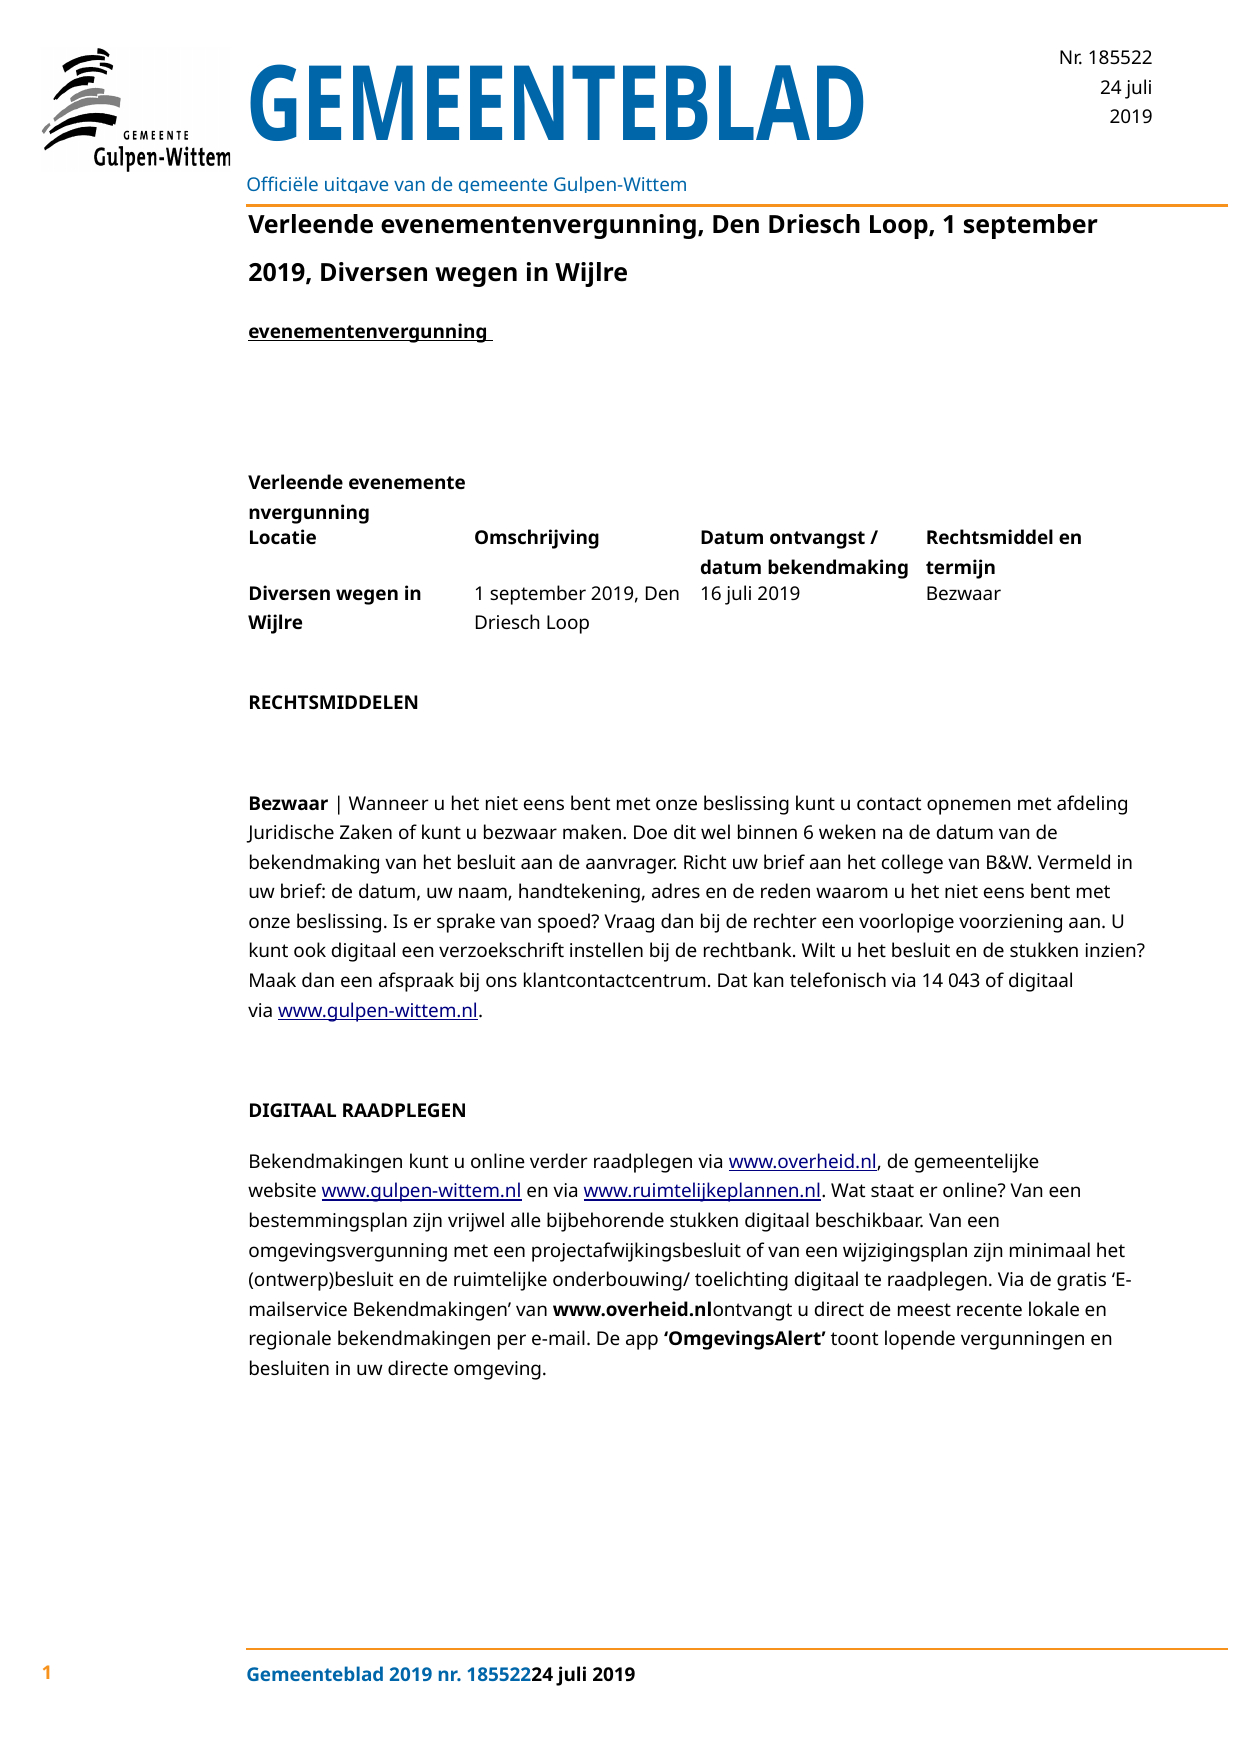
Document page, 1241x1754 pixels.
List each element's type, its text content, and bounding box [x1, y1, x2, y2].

table_cell Omschrijving [474, 525, 700, 580]
table_cell Diversen wegen in Wijlre [248, 580, 474, 635]
text RECHTSMIDDELEN [248, 689, 1152, 714]
table_cell Rechtsmiddel en termijn [926, 525, 1152, 580]
table_cell Bezwaar [926, 580, 1152, 635]
table_header [700, 469, 926, 524]
text evenementenvergunning [248, 318, 1152, 344]
picture [41, 47, 231, 172]
table_header Verleende evenementenvergunning [248, 469, 474, 524]
table_header [474, 469, 700, 524]
table_cell Locatie [248, 525, 474, 580]
text Verleende evenementenvergunning, Den Driesch Loop, 1 september 2019, Diversen wegen in Wijlre [248, 207, 1152, 288]
text Bezwaar | Wanneer u het niet eens bent met onze beslissing kunt u contact opnemen met afdeling Juridische Zaken of kunt u bezwaar maken. Doe dit wel binnen 6 weken na de datum van de bekendmaking van het besluit aan de aanvrager. Richt uw brief aan het college van B&W. Vermeld in uw brief: de datum, uw naam, handtekening, adres en de reden waarom u het niet eens bent met onze beslissing. Is er sprake van spoed? Vraag dan bij de rechter een voorlopige voorziening aan. U kunt ook digitaal een verzoekschrift instellen bij de rechtbank. Wilt u het besluit en de stukken inzien? Maak dan een afspraak bij ons klantcontactcentrum. Dat kan telefonisch via 14 043 of digitaal via www.gulpen-wittem.nl. [248, 790, 1152, 1022]
table_cell 16 juli 2019 [700, 580, 926, 635]
text DIGITAAL RAADPLEGEN [248, 1098, 1152, 1123]
text Bekendmakingen kunt u online verder raadplegen via www.overheid.nl, de gemeentelijke website www.gulpen-wittem.nl en via www.ruimtelijkeplannen.nl. Wat staat er online? Van een bestemmingsplan zijn vrijwel alle bijbehorende stukken digitaal beschikbaar. Van een omgevingsvergunning met een projectafwijkingsbesluit of van een wijzigingsplan zijn minimaal het (ontwerp)besluit en de ruimtelijke onderbouwing/ toelichting digitaal te raadplegen. Via de gratis ‘E-mailservice Bekendmakingen’ van www.overheid.nlontvangt u direct de meest recente lokale en regionale bekendmakingen per e-mail. De app ‘OmgevingsAlert’ toont lopende vergunningen en besluiten in uw directe omgeving. [248, 1148, 1152, 1381]
table_header [926, 469, 1152, 524]
table_cell 1 september 2019, Den Driesch Loop [474, 580, 700, 635]
table_cell Datum ontvangst / datum bekendmaking [700, 525, 926, 580]
